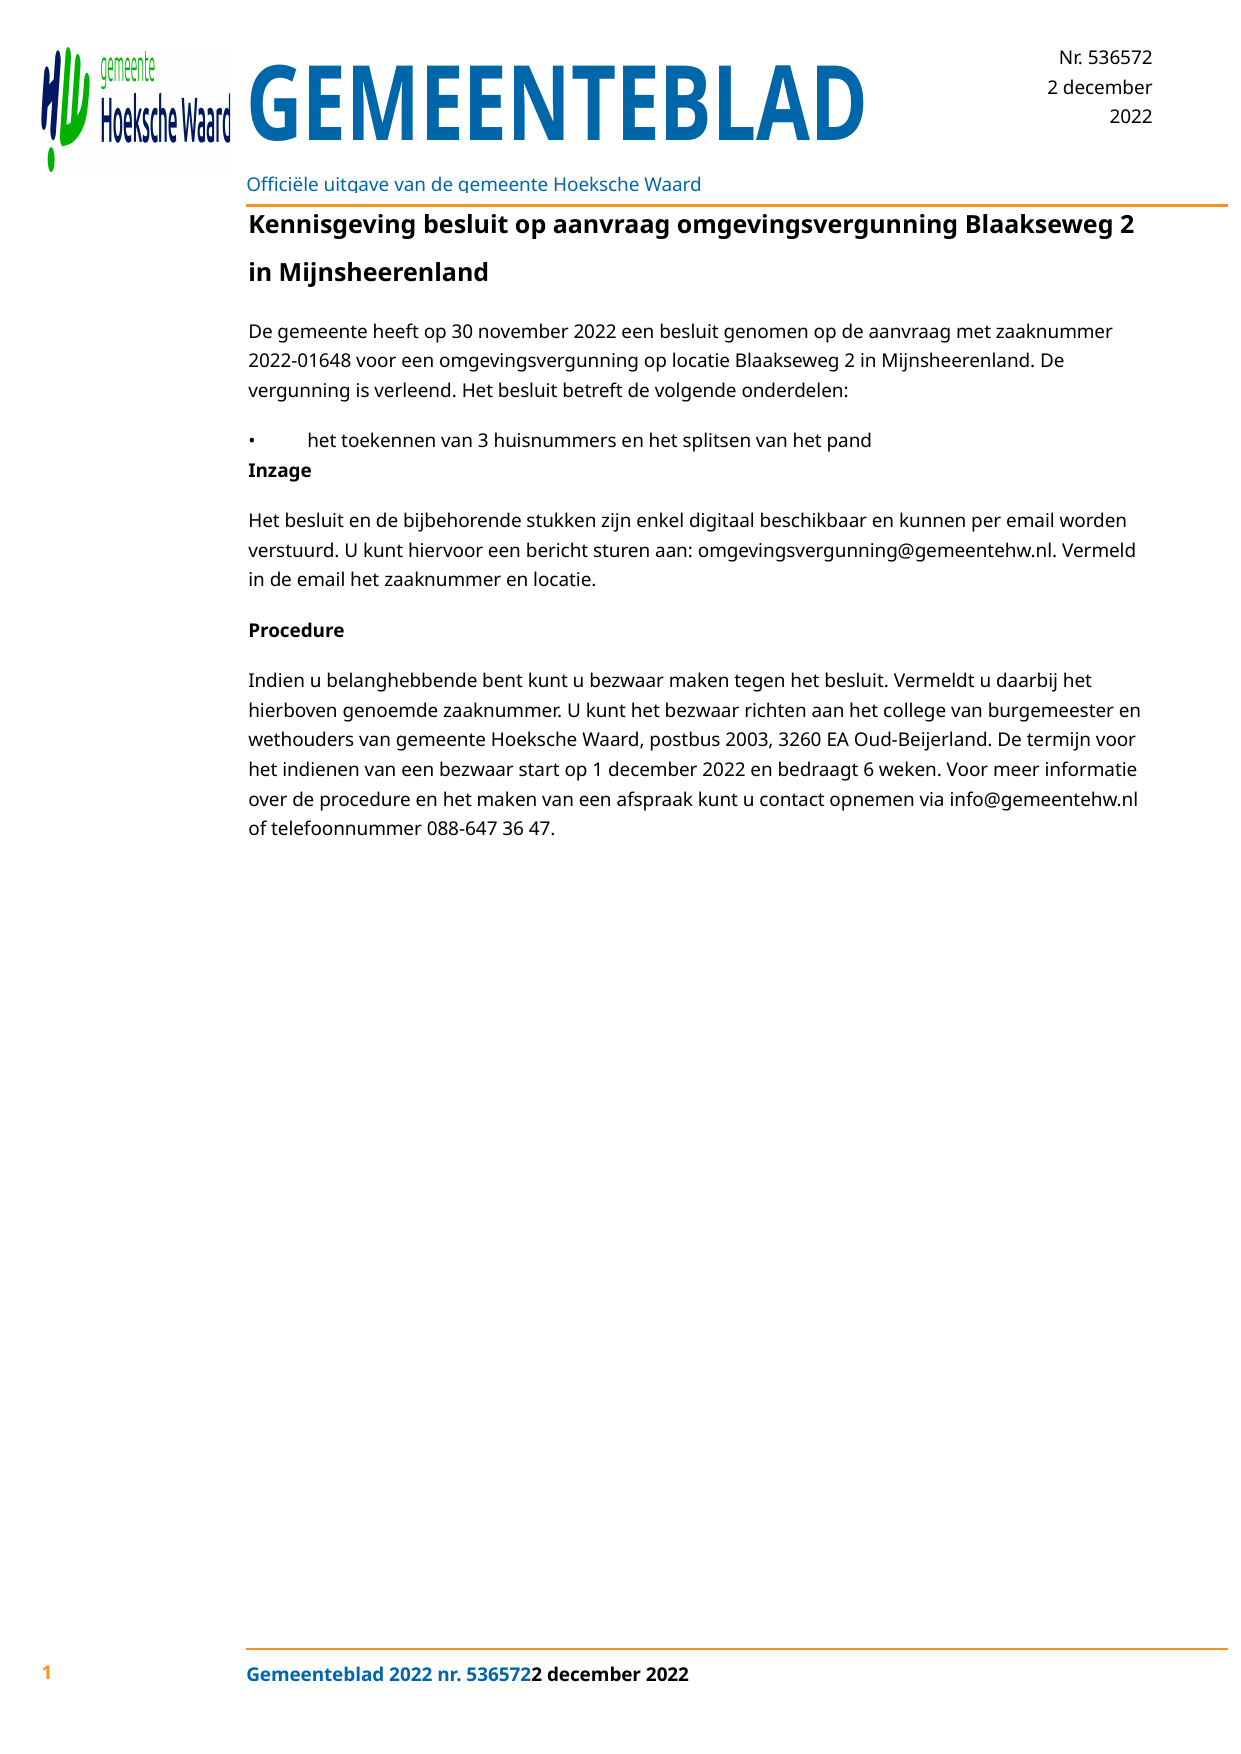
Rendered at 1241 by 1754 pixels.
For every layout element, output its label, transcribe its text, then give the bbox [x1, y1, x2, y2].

text Inzage [248, 457, 1152, 483]
text Procedure [248, 617, 1152, 643]
text De gemeente heeft op 30 november 2022 een besluit genomen op de aanvraag met zaaknummer 2022-01648 voor een omgevingsvergunning op locatie Blaakseweg 2 in Mijnsheerenland. De vergunning is verleend. Het besluit betreft de volgende onderdelen: [248, 318, 1152, 403]
picture [41, 47, 231, 172]
text Kennisgeving besluit op aanvraag omgevingsvergunning Blaakseweg 2 in Mijnsheerenland [248, 207, 1152, 288]
text Indien u belanghebbende bent kunt u bezwaar maken tegen het besluit. Vermeldt u daarbij het hierboven genoemde zaaknummer. U kunt het bezwaar richten aan het college van burgemeester en wethouders van gemeente Hoeksche Waard, postbus 2003, 3260 EA Oud-Beijerland. De termijn voor het indienen van een bezwaar start op 1 december 2022 en bedraagt 6 weken. Voor meer informatie over de procedure en het maken van een afspraak kunt u contact opnemen via info@gemeentehw.nl of telefoonnummer 088-647 36 47. [248, 667, 1152, 841]
text Het besluit en de bijbehorende stukken zijn enkel digitaal beschikbaar en kunnen per email worden verstuurd. U kunt hiervoor een bericht sturen aan: omgevingsvergunning@gemeentehw.nl. Vermeld in de email het zaaknummer en locatie. [248, 507, 1152, 592]
list het toekennen van 3 huisnummers en het splitsen van het pand [248, 427, 1152, 453]
